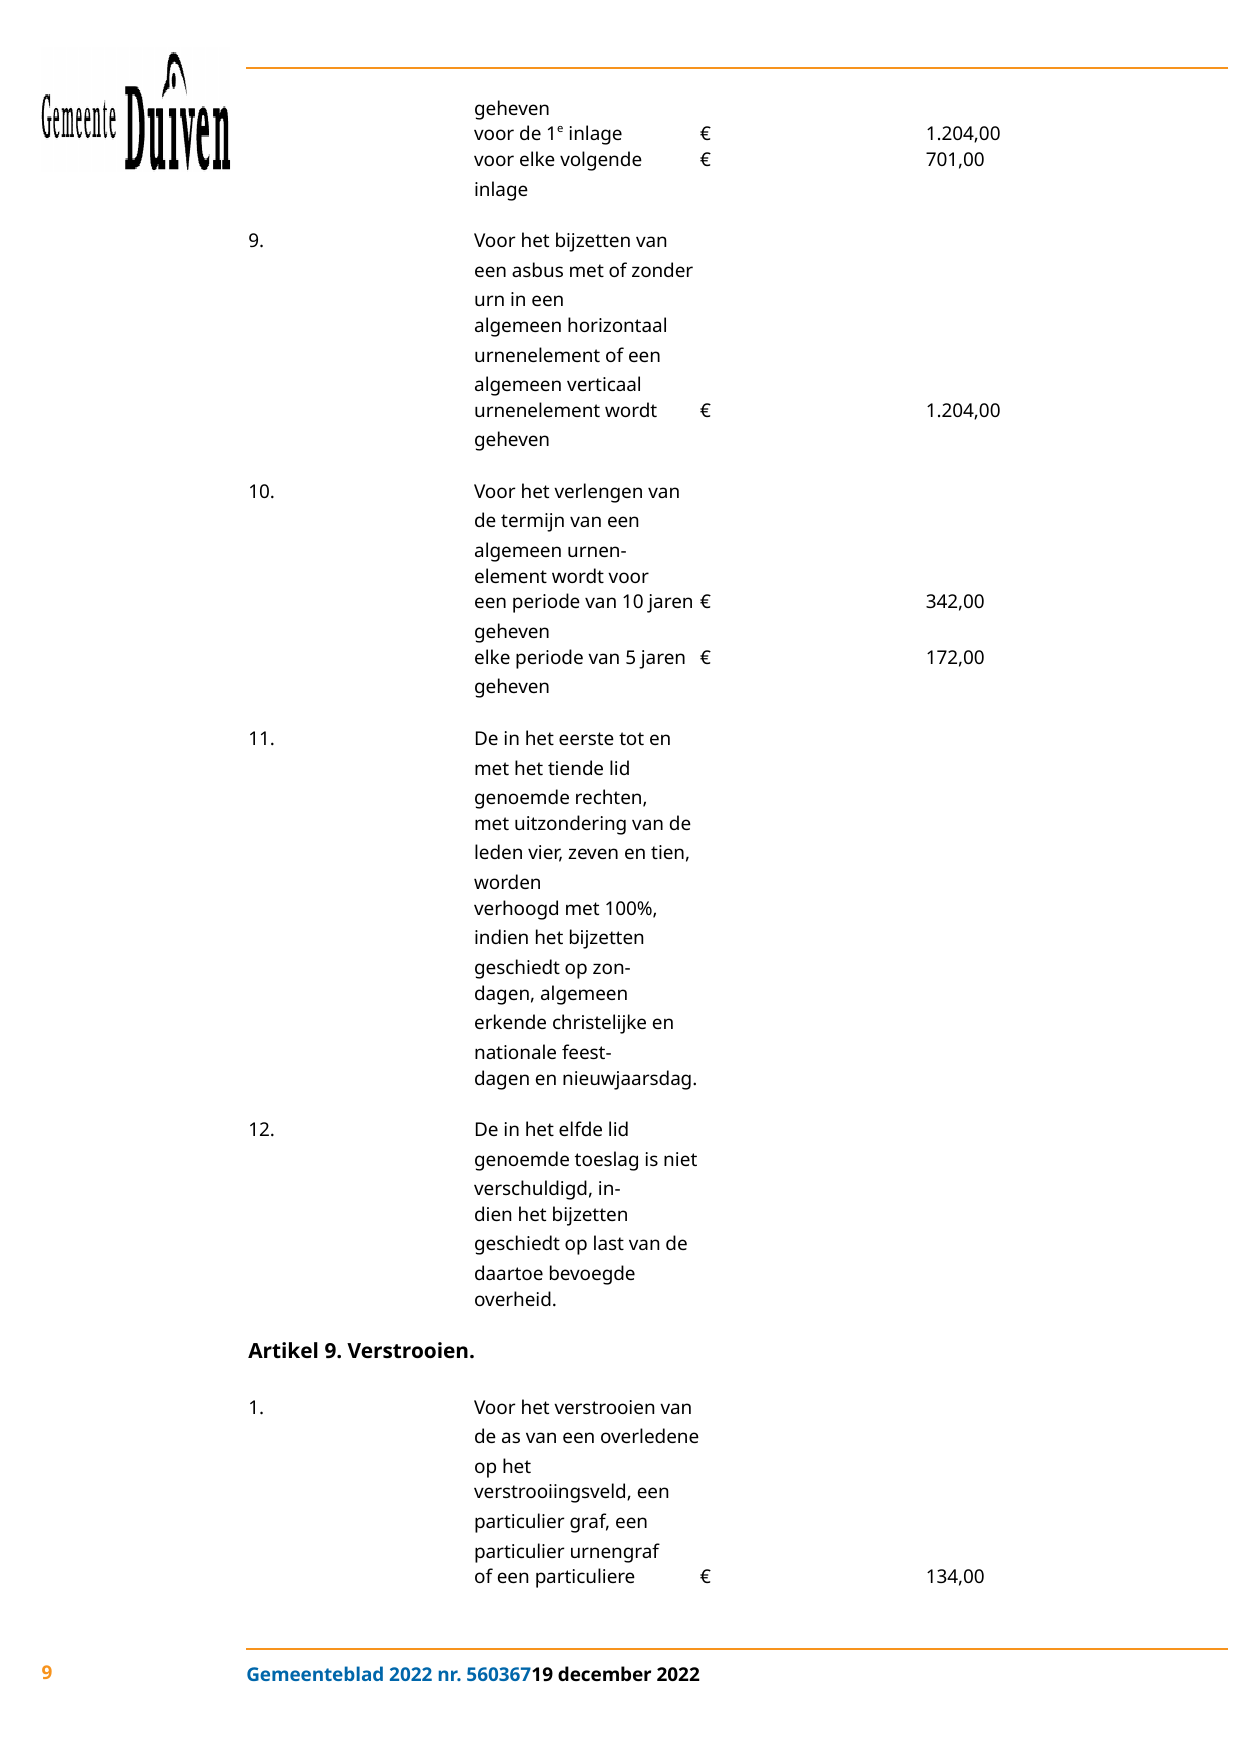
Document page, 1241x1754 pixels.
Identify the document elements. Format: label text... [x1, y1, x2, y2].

table_cell algemeen horizontaal urnenelement of een algemeen verticaal [474, 312, 700, 397]
table_cell [700, 478, 926, 563]
table_cell 1.204,00 [926, 397, 1152, 452]
table_cell Voor het bijzetten van een asbus met of zonder urn in een [474, 227, 700, 312]
table_cell € [700, 589, 926, 644]
table_cell met uitzondering van de leden vier, zeven en tien, worden [474, 810, 700, 895]
table_cell element wordt voor [474, 563, 700, 589]
table_cell geheven [474, 95, 700, 121]
table_cell [248, 644, 474, 699]
table_cell 172,00 [926, 644, 1152, 699]
table_cell De in het elfde lid genoemde toeslag is niet verschuldigd, in- [474, 1116, 700, 1201]
table_cell dagen en nieuwjaarsdag. [474, 1065, 700, 1090]
table_cell [248, 397, 474, 452]
table_cell [248, 895, 474, 980]
table_cell urnenelement wordt geheven [474, 397, 700, 452]
table_cell [474, 202, 700, 227]
table_cell [700, 895, 926, 980]
table_cell [248, 563, 474, 589]
table_cell 10. [248, 478, 474, 563]
table_cell [926, 1286, 1152, 1312]
table_cell [248, 312, 474, 397]
table_cell [248, 1201, 474, 1286]
table_cell [700, 725, 926, 810]
table_cell [248, 453, 474, 478]
table_cell De in het eerste tot en met het tiende lid genoemde rechten, [474, 725, 700, 810]
table_cell € [700, 644, 926, 699]
table_cell [248, 1564, 474, 1589]
table_cell [926, 699, 1152, 725]
table_cell [926, 895, 1152, 980]
table_cell [700, 1479, 926, 1564]
table_cell [926, 725, 1152, 810]
table_cell 9. [248, 227, 474, 312]
table_cell [700, 227, 926, 312]
table_cell € [700, 1564, 926, 1589]
table_cell [248, 589, 474, 644]
table_cell [474, 453, 700, 478]
table_cell [926, 1479, 1152, 1564]
table_cell [926, 1201, 1152, 1286]
table_cell overheid. [474, 1286, 700, 1312]
table_cell [926, 312, 1152, 397]
picture [41, 47, 231, 172]
table_cell [700, 699, 926, 725]
table_cell [700, 563, 926, 589]
table_cell voor de 1e inlage [474, 121, 700, 146]
table_cell [926, 478, 1152, 563]
table_cell [700, 95, 926, 121]
table_cell [700, 1116, 926, 1201]
table_cell een periode van 10 jaren geheven [474, 589, 700, 644]
table_cell [248, 810, 474, 895]
table_cell [248, 146, 474, 202]
table_header [926, 1394, 1152, 1479]
table_cell [248, 202, 474, 227]
table_cell [474, 699, 700, 725]
table_cell [700, 980, 926, 1065]
table_cell € [700, 121, 926, 146]
table_cell [248, 121, 474, 146]
table_cell [926, 95, 1152, 121]
table_cell [700, 202, 926, 227]
table_cell [700, 312, 926, 397]
table_cell [248, 1090, 474, 1116]
table_cell verstrooiingsveld, een particulier graf, een particulier urnengraf [474, 1479, 700, 1564]
table_cell € [700, 146, 926, 202]
table_cell [474, 1090, 700, 1116]
table_cell voor elke volgende inlage [474, 146, 700, 202]
table_cell [926, 227, 1152, 312]
table_cell [248, 699, 474, 725]
table_cell elke periode van 5 jaren geheven [474, 644, 700, 699]
table_cell [248, 1286, 474, 1312]
table_cell [926, 980, 1152, 1065]
table_cell 134,00 [926, 1564, 1152, 1589]
table_cell [248, 980, 474, 1065]
table_cell dien het bijzetten geschiedt op last van de daartoe bevoegde [474, 1201, 700, 1286]
table_cell 701,00 [926, 146, 1152, 202]
table_cell [926, 1065, 1152, 1090]
table_cell [926, 1090, 1152, 1116]
table_cell [700, 1090, 926, 1116]
table_header Voor het verstrooien van de as van een overledene op het [474, 1394, 700, 1479]
table_cell [248, 1479, 474, 1564]
table_header 1. [248, 1394, 474, 1479]
table_cell 1.204,00 [926, 121, 1152, 146]
table_cell [926, 202, 1152, 227]
table_cell [926, 810, 1152, 895]
table_cell Voor het verlengen van de termijn van een algemeen urnen- [474, 478, 700, 563]
table_cell 11. [248, 725, 474, 810]
table_cell [926, 453, 1152, 478]
table_cell [700, 1065, 926, 1090]
table_cell 12. [248, 1116, 474, 1201]
table_cell [926, 1116, 1152, 1201]
table_cell [248, 95, 474, 121]
table_cell of een particuliere [474, 1564, 700, 1589]
table_cell [926, 563, 1152, 589]
table_cell [700, 810, 926, 895]
text Artikel 9. Verstrooien. [248, 1336, 1152, 1364]
table_cell [700, 1201, 926, 1286]
table_cell € [700, 397, 926, 452]
table_cell [248, 1065, 474, 1090]
table_cell [700, 1286, 926, 1312]
table_cell [700, 453, 926, 478]
table_cell dagen, algemeen erkende christelijke en nationale feest- [474, 980, 700, 1065]
table_cell verhoogd met 100%, indien het bijzetten geschiedt op zon- [474, 895, 700, 980]
table_cell 342,00 [926, 589, 1152, 644]
table_header [700, 1394, 926, 1479]
